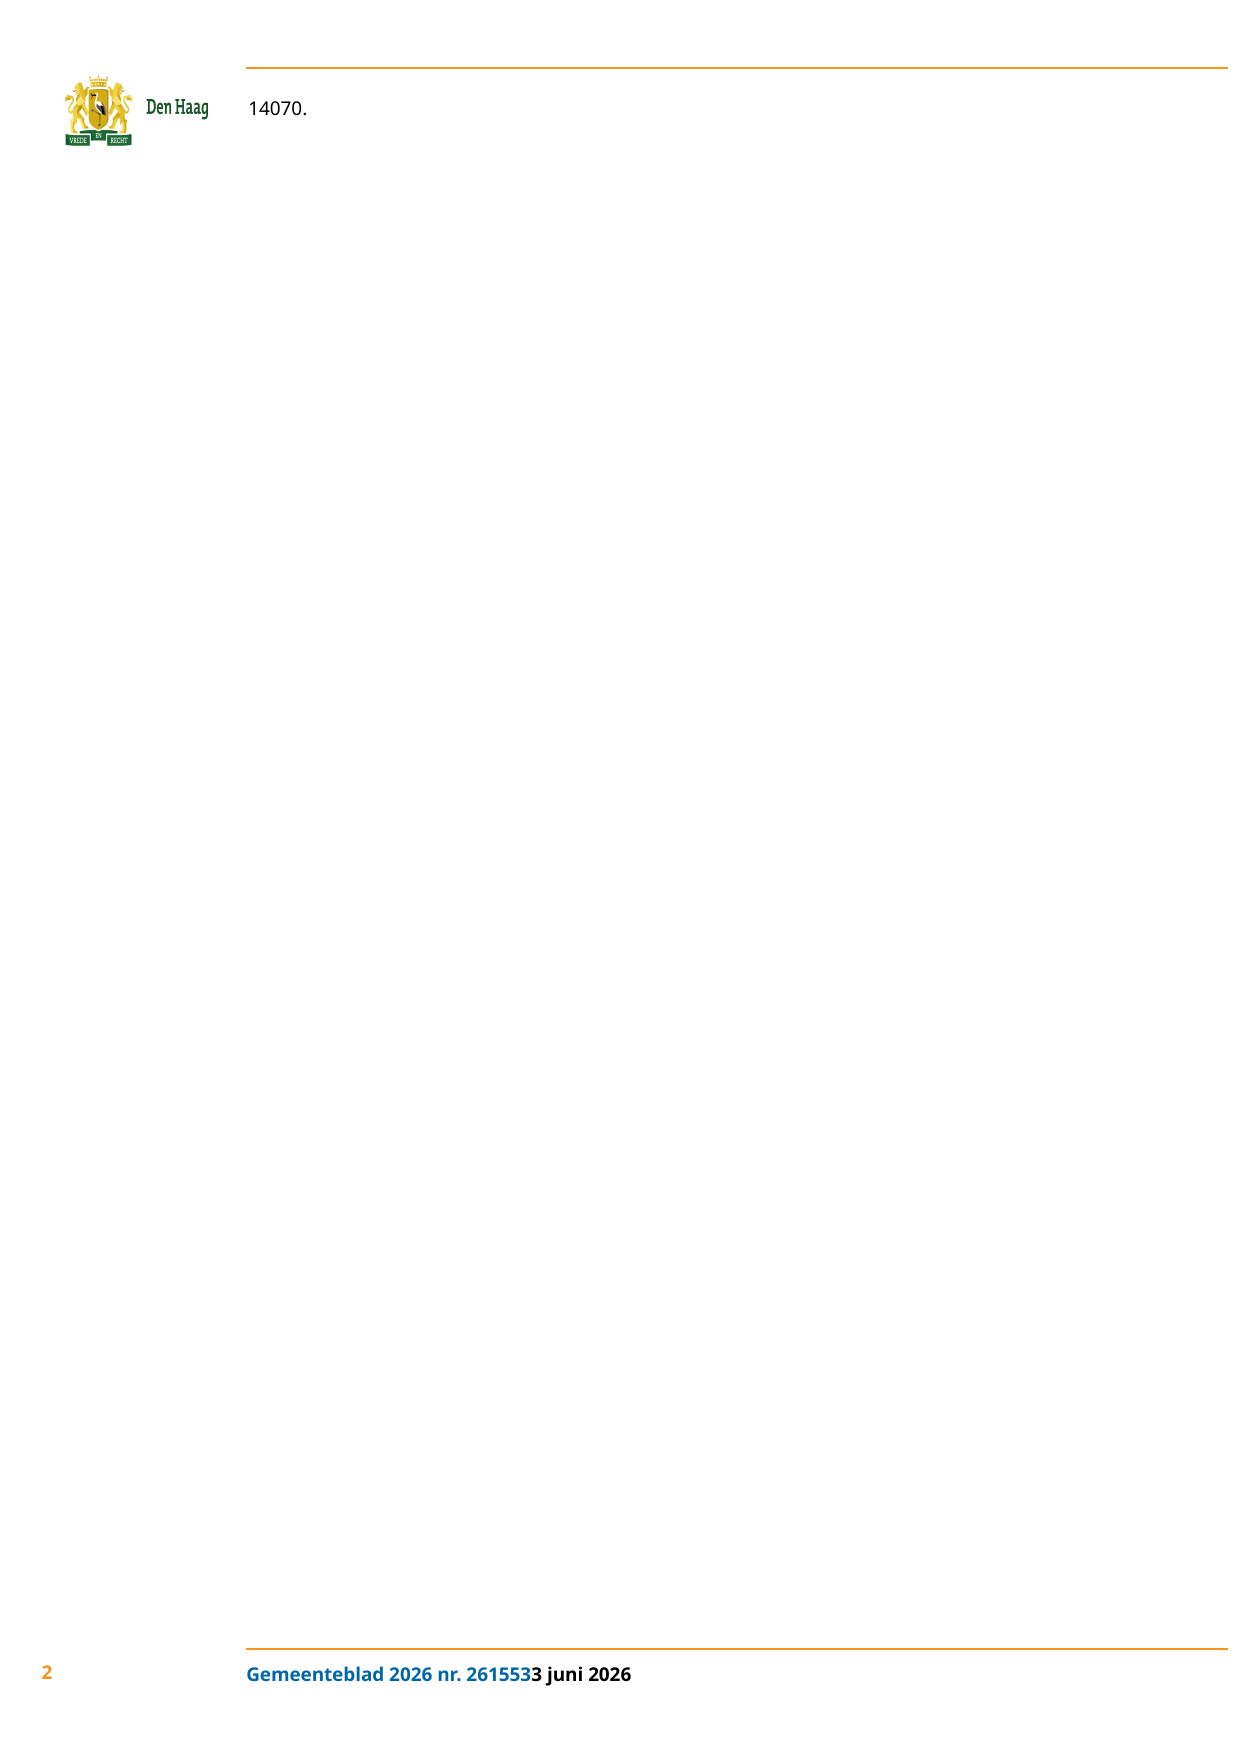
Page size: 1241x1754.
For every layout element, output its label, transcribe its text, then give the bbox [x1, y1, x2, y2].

text 14070. [248, 95, 1152, 121]
picture [41, 47, 231, 172]
